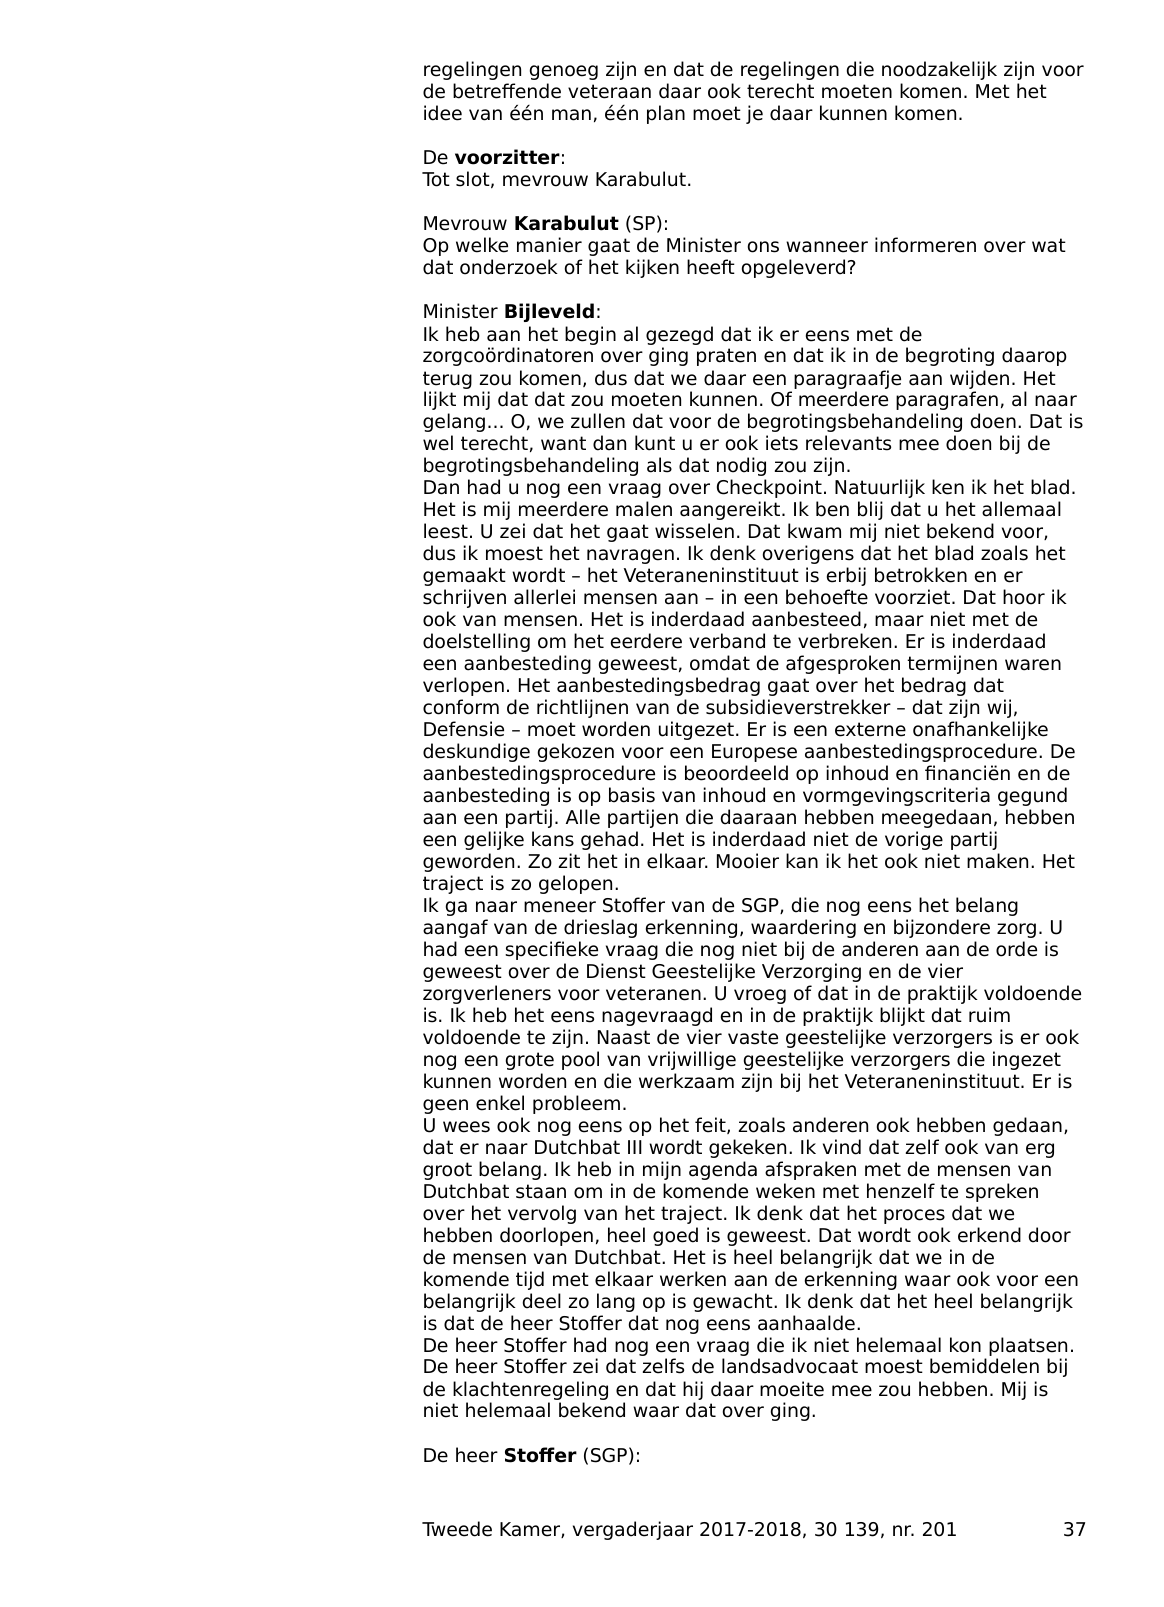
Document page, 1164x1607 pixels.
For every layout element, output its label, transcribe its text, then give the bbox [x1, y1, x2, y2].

text Ik ga naar meneer Stoffer van de SGP, die nog eens het belang aangaf van de drieslag erkenning, waardering en bijzondere zorg. U had een specifieke vraag die nog niet bij de anderen aan de orde is geweest over de Dienst Geestelijke Verzorging en de vier zorgverleners voor veteranen. U vroeg of dat in de praktijk voldoende is. Ik heb het eens nagevraagd en in de praktijk blijkt dat ruim voldoende te zijn. Naast de vier vaste geestelijke verzorgers is er ook nog een grote pool van vrijwillige geestelijke verzorgers die ingezet kunnen worden en die werkzaam zijn bij het Veteraneninstituut. Er is geen enkel probleem. [422, 895, 1087, 1115]
text De heer Stoffer (SGP): [422, 1444, 1087, 1467]
text Op welke manier gaat de Minister ons wanneer informeren over wat dat onderzoek of het kijken heeft opgeleverd? [422, 235, 1087, 279]
text De voorzitter: [422, 147, 1087, 169]
text U wees ook nog eens op het feit, zoals anderen ook hebben gedaan, dat er naar Dutchbat III wordt gekeken. Ik vind dat zelf ook van erg groot belang. Ik heb in mijn agenda afspraken met de mensen van Dutchbat staan om in de komende weken met henzelf te spreken over het vervolg van het traject. Ik denk dat het proces dat we hebben doorlopen, heel goed is geweest. Dat wordt ook erkend door de mensen van Dutchbat. Het is heel belangrijk dat we in de komende tijd met elkaar werken aan de erkenning waar ook voor een belangrijk deel zo lang op is gewacht. Ik denk dat het heel belangrijk is dat de heer Stoffer dat nog eens aanhaalde. [422, 1115, 1087, 1334]
text Tot slot, mevrouw Karabulut. [422, 169, 1087, 191]
text Minister Bijleveld: [422, 301, 1087, 323]
text De heer Stoffer had nog een vraag die ik niet helemaal kon plaatsen. De heer Stoffer zei dat zelfs de landsadvocaat moest bemiddelen bij de klachtenregeling en dat hij daar moeite mee zou hebben. Mij is niet helemaal bekend waar dat over ging. [422, 1334, 1087, 1422]
text Ik heb aan het begin al gezegd dat ik er eens met de zorgcoördinatoren over ging praten en dat ik in de begroting daarop terug zou komen, dus dat we daar een paragraafje aan wijden. Het lijkt mij dat dat zou moeten kunnen. Of meerdere paragrafen, al naar gelang... O, we zullen dat voor de begrotingsbehandeling doen. Dat is wel terecht, want dan kunt u er ook iets relevants mee doen bij de begrotingsbehandeling als dat nodig zou zijn. [422, 323, 1087, 477]
text Dan had u nog een vraag over Checkpoint. Natuurlijk ken ik het blad. Het is mij meerdere malen aangereikt. Ik ben blij dat u het allemaal leest. U zei dat het gaat wisselen. Dat kwam mij niet bekend voor, dus ik moest het navragen. Ik denk overigens dat het blad zoals het gemaakt wordt – het Veteraneninstituut is erbij betrokken en er schrijven allerlei mensen aan – in een behoefte voorziet. Dat hoor ik ook van mensen. Het is inderdaad aanbesteed, maar niet met de doelstelling om het eerdere verband te verbreken. Er is inderdaad een aanbesteding geweest, omdat de afgesproken termijnen waren verlopen. Het aanbestedingsbedrag gaat over het bedrag dat conform de richtlijnen van de subsidieverstrekker – dat zijn wij, Defensie – moet worden uitgezet. Er is een externe onafhankelijke deskundige gekozen voor een Europese aanbestedingsprocedure. De aanbestedingsprocedure is beoordeeld op inhoud en financiën en de aanbesteding is op basis van inhoud en vormgevingscriteria gegund aan een partij. Alle partijen die daaraan hebben meegedaan, hebben een gelijke kans gehad. Het is inderdaad niet de vorige partij geworden. Zo zit het in elkaar. Mooier kan ik het ook niet maken. Het traject is zo gelopen. [422, 477, 1087, 895]
text Mevrouw Karabulut (SP): [422, 213, 1087, 235]
text regelingen genoeg zijn en dat de regelingen die noodzakelijk zijn voor de betreffende veteraan daar ook terecht moeten komen. Met het idee van één man, één plan moet je daar kunnen komen. [422, 59, 1087, 125]
